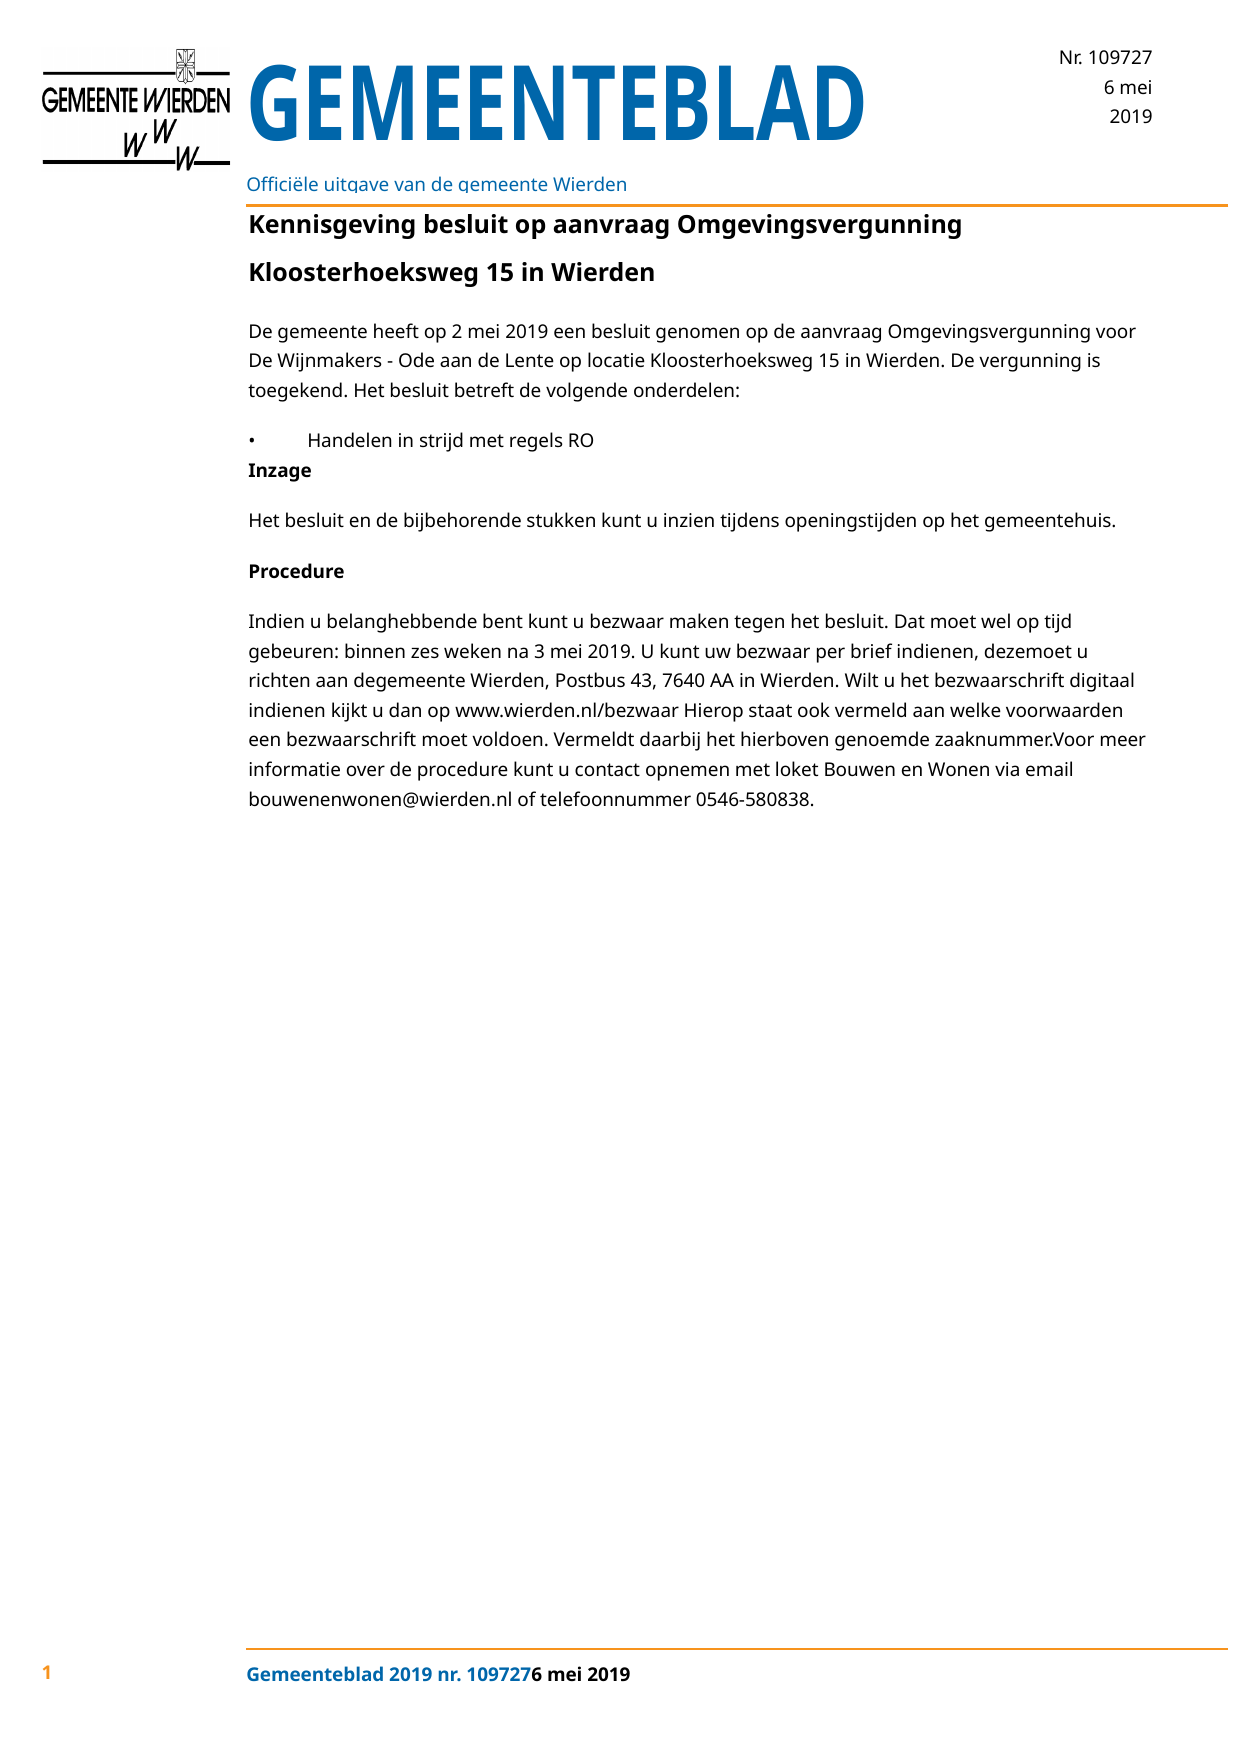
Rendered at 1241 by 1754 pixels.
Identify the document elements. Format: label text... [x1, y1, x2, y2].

text De gemeente heeft op 2 mei 2019 een besluit genomen op de aanvraag Omgevingsvergunning voor De Wijnmakers - Ode aan de Lente op locatie Kloosterhoeksweg 15 in Wierden. De vergunning is toegekend. Het besluit betreft de volgende onderdelen: [248, 318, 1152, 403]
text Het besluit en de bijbehorende stukken kunt u inzien tijdens openingstijden op het gemeentehuis. [248, 507, 1152, 533]
text Indien u belanghebbende bent kunt u bezwaar maken tegen het besluit. Dat moet wel op tijd gebeuren: binnen zes weken na 3 mei 2019. U kunt uw bezwaar per brief indienen, dezemoet u richten aan degemeente Wierden, Postbus 43, 7640 AA in Wierden. Wilt u het bezwaarschrift digitaal indienen kijkt u dan op www.wierden.nl/bezwaar Hierop staat ook vermeld aan welke voorwaarden een bezwaarschrift moet voldoen. Vermeldt daarbij het hierboven genoemde zaaknummer.Voor meer informatie over de procedure kunt u contact opnemen met loket Bouwen en Wonen via email bouwenenwonen@wierden.nl of telefoonnummer 0546-580838. [248, 608, 1152, 812]
list Handelen in strijd met regels RO [248, 427, 1152, 453]
text Inzage [248, 457, 1152, 483]
picture [41, 47, 231, 172]
text Procedure [248, 558, 1152, 584]
text Kennisgeving besluit op aanvraag Omgevingsvergunning Kloosterhoeksweg 15 in Wierden [248, 207, 1152, 288]
